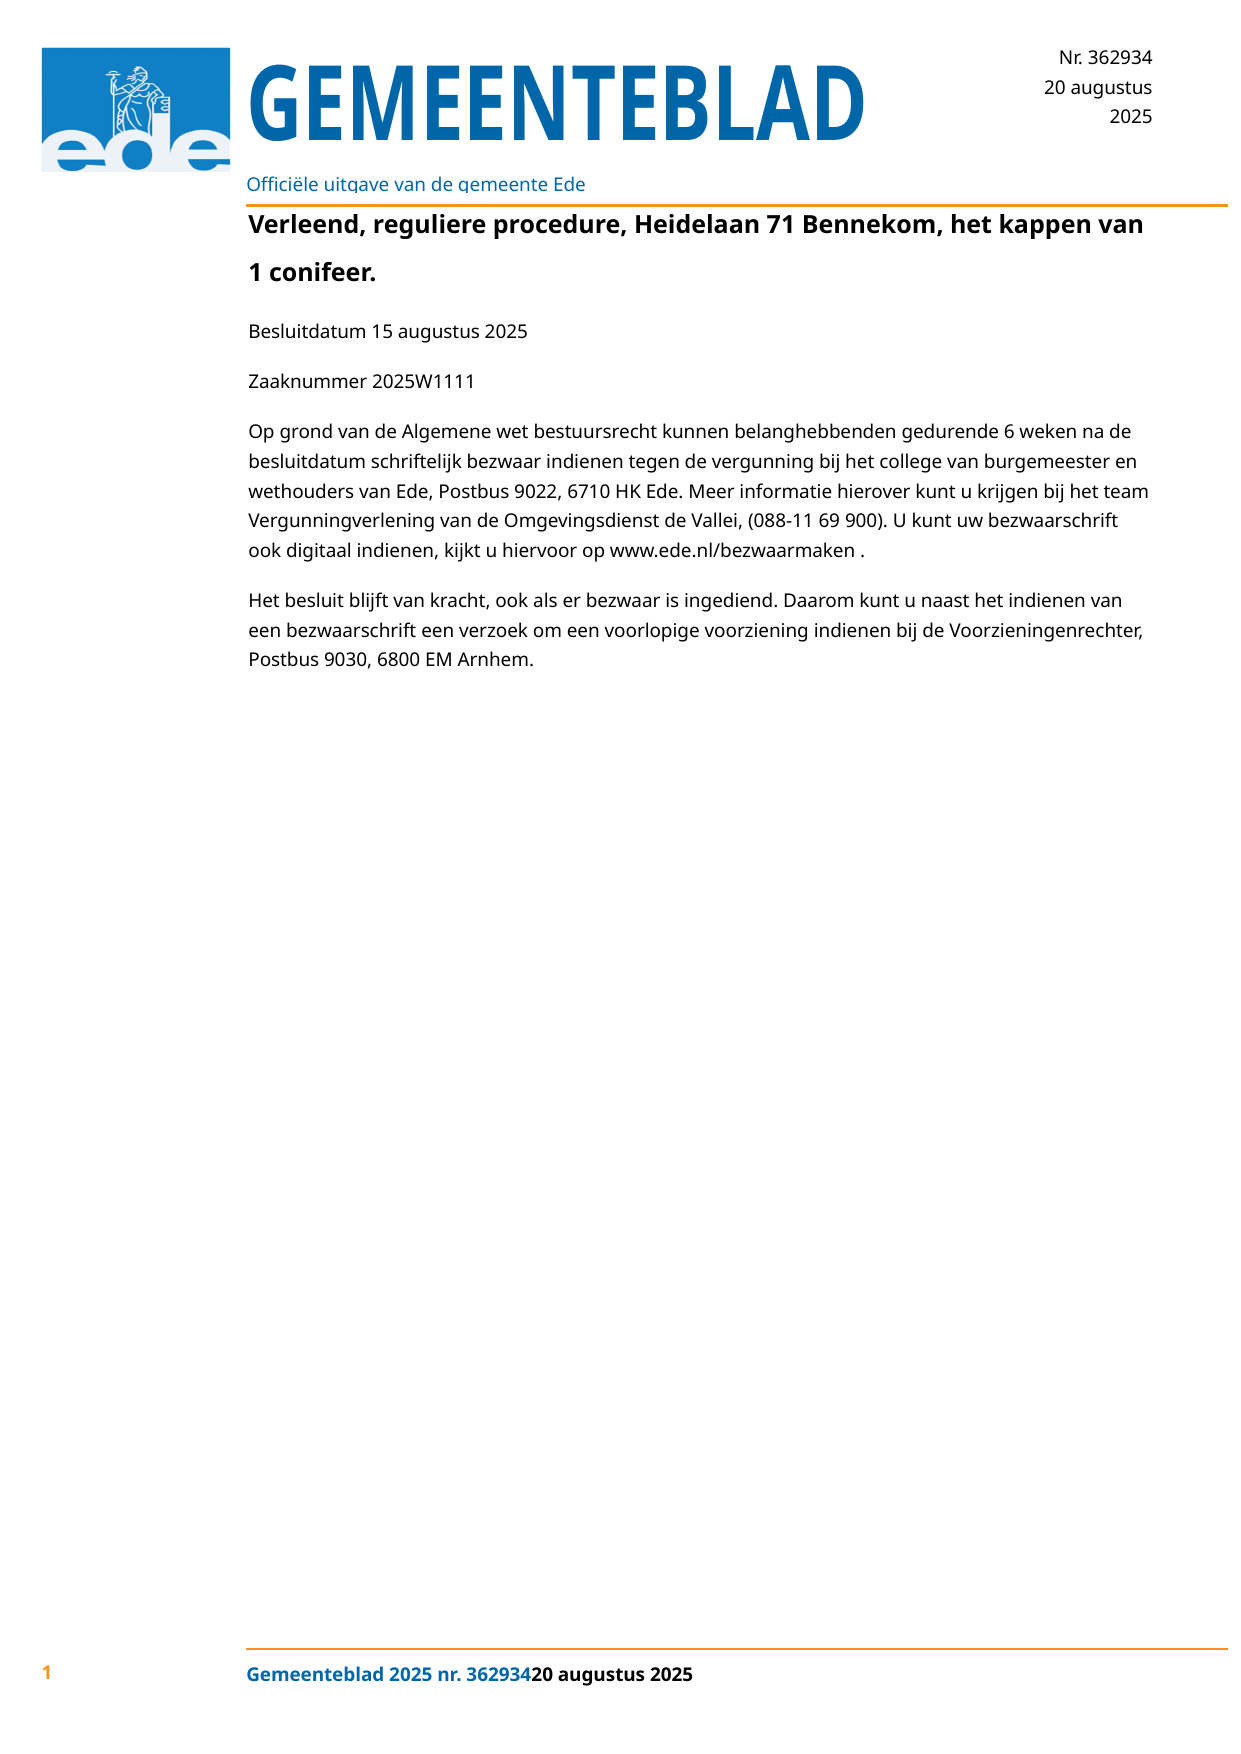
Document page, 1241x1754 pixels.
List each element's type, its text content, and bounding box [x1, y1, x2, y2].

text Verleend, reguliere procedure, Heidelaan 71 Bennekom, het kappen van 1 conifeer. [248, 207, 1152, 288]
text Zaaknummer 2025W1111 [248, 368, 1152, 394]
picture [41, 47, 231, 172]
text Besluitdatum 15 augustus 2025 [248, 318, 1152, 344]
text Op grond van de Algemene wet bestuursrecht kunnen belanghebbenden gedurende 6 weken na de besluitdatum schriftelijk bezwaar indienen tegen de vergunning bij het college van burgemeester en wethouders van Ede, Postbus 9022, 6710 HK Ede. Meer informatie hierover kunt u krijgen bij het team Vergunningverlening van de Omgevingsdienst de Vallei, (088-11 69 900). U kunt uw bezwaarschrift ook digitaal indienen, kijkt u hiervoor op www.ede.nl/bezwaarmaken . [248, 419, 1152, 563]
text Het besluit blijft van kracht, ook als er bezwaar is ingediend. Daarom kunt u naast het indienen van een bezwaarschrift een verzoek om een voorlopige voorziening indienen bij de Voorzieningenrechter, Postbus 9030, 6800 EM Arnhem. [248, 587, 1152, 672]
